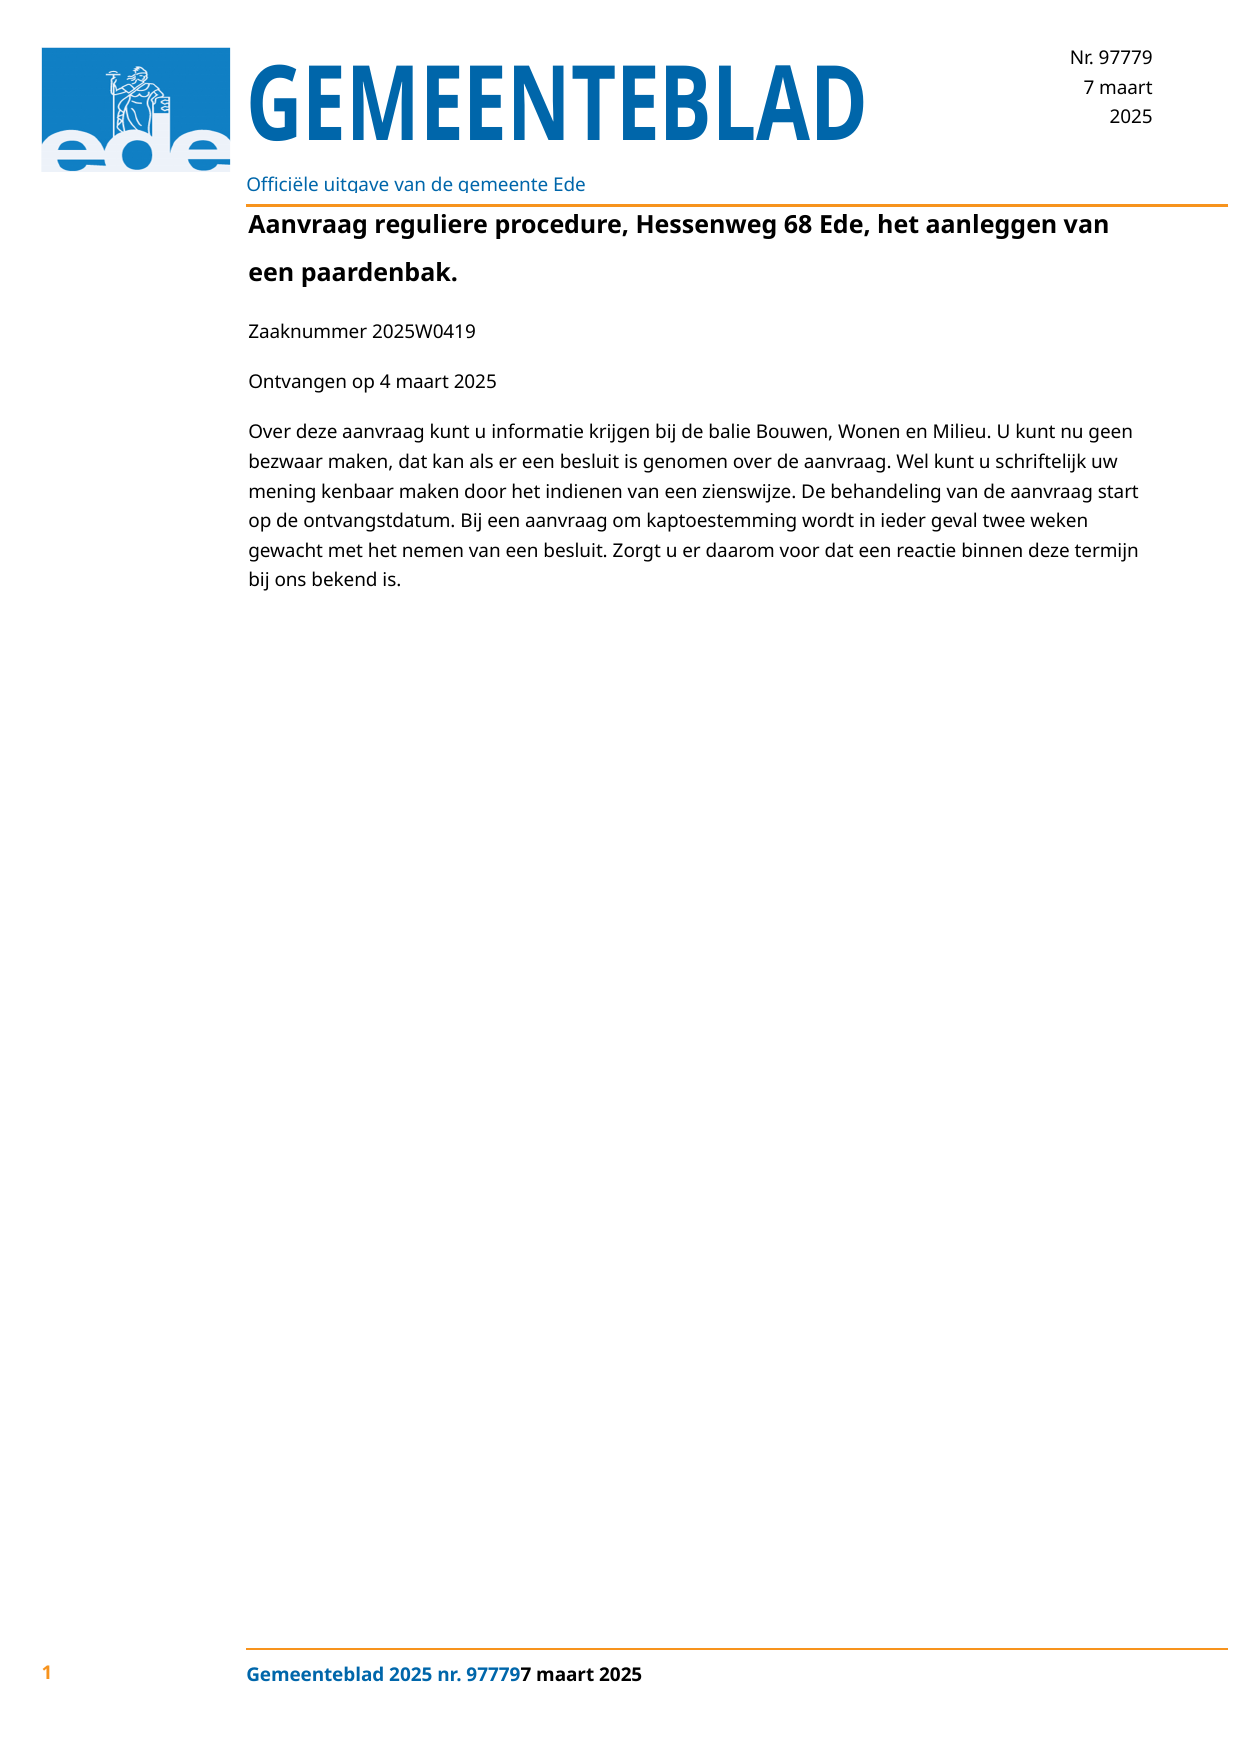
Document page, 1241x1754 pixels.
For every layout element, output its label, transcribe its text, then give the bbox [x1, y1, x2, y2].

text Zaaknummer 2025W0419 [248, 318, 1152, 344]
picture [41, 47, 231, 172]
text Ontvangen op 4 maart 2025 [248, 368, 1152, 394]
text Aanvraag reguliere procedure, Hessenweg 68 Ede, het aanleggen van een paardenbak. [248, 207, 1152, 288]
text Over deze aanvraag kunt u informatie krijgen bij de balie Bouwen, Wonen en Milieu. U kunt nu geen bezwaar maken, dat kan als er een besluit is genomen over de aanvraag. Wel kunt u schriftelijk uw mening kenbaar maken door het indienen van een zienswijze. De behandeling van de aanvraag start op de ontvangstdatum. Bij een aanvraag om kaptoestemming wordt in ieder geval twee weken gewacht met het nemen van een besluit. Zorgt u er daarom voor dat een reactie binnen deze termijn bij ons bekend is. [248, 419, 1152, 592]
